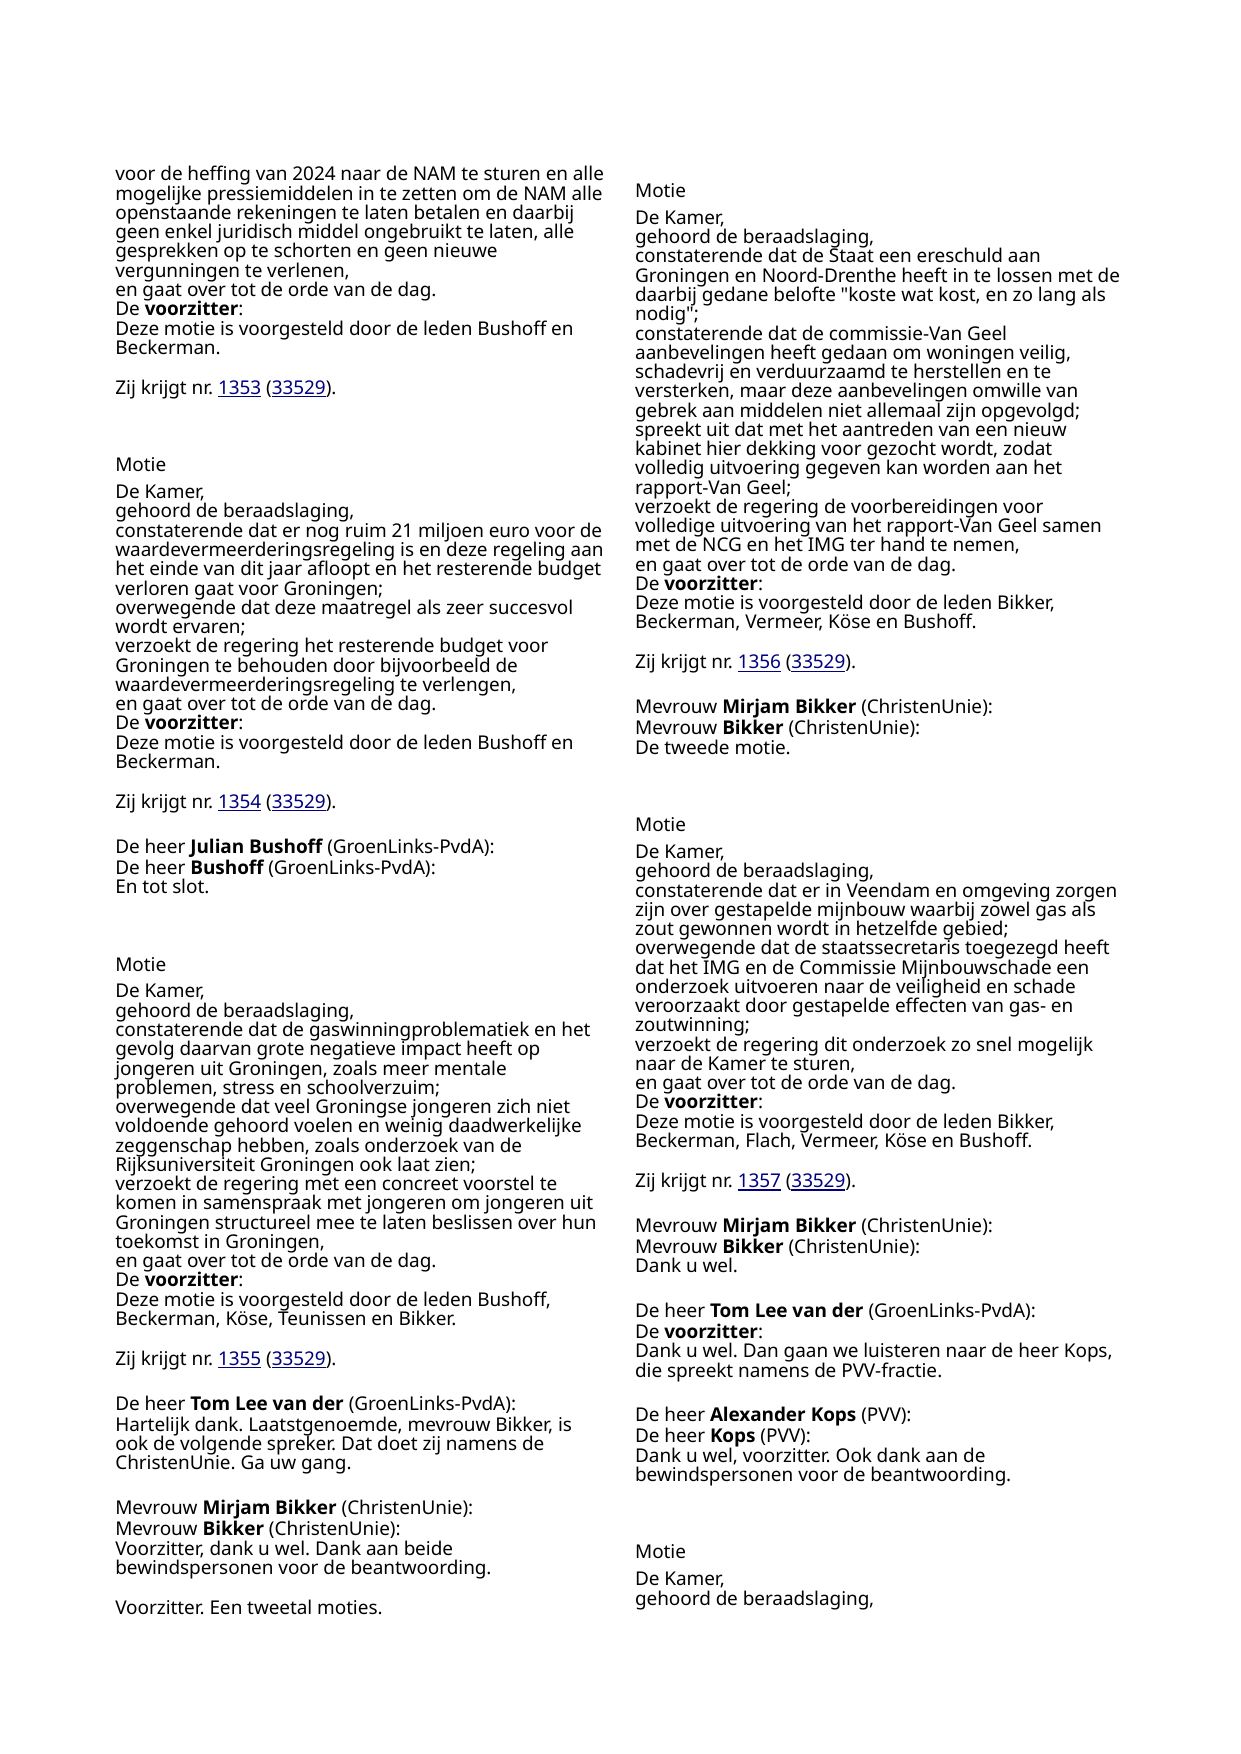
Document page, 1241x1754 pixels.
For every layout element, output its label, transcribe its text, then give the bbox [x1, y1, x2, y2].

text gehoord de beraadslaging, [635, 1589, 1125, 1609]
text Zij krijgt nr. 1356 (33529). [635, 653, 1125, 673]
text De Kamer, [635, 843, 1125, 862]
text constaterende dat de commissie-Van Geel aanbevelingen heeft gedaan om woningen veilig, schadevrij en verduurzaamd te herstellen en te versterken, maar deze aanbevelingen omwille van gebrek aan middelen niet allemaal zijn opgevolgd; [635, 324, 1125, 421]
text Mevrouw Mirjam Bikker (ChristenUnie): [635, 694, 1125, 719]
text Motie [635, 1539, 1125, 1564]
text De voorzitter: [635, 1323, 1125, 1342]
text Deze motie is voorgesteld door de leden Bushoff, Beckerman, Köse, Teunissen en Bikker. [115, 1291, 605, 1329]
text De Kamer, [635, 1570, 1125, 1589]
text Deze motie is voorgesteld door de leden Bikker, Beckerman, Flach, Vermeer, Köse en Bushoff. [635, 1113, 1125, 1151]
text en gaat over tot de orde van de dag. [635, 556, 1125, 575]
text gehoord de beraadslaging, [115, 502, 605, 522]
text Deze motie is voorgesteld door de leden Bushoff en Beckerman. [115, 734, 605, 772]
text De Kamer, [115, 483, 605, 502]
text constaterende dat de Staat een ereschuld aan Groningen en Noord-Drenthe heeft in te lossen met de daarbij gedane belofte "koste wat kost, en zo lang als nodig"; [635, 247, 1125, 324]
text Voorzitter. Een tweetal moties. [115, 1599, 605, 1618]
text Deze motie is voorgesteld door de leden Bikker, Beckerman, Vermeer, Köse en Bushoff. [635, 594, 1125, 633]
text Dank u wel. [635, 1257, 1125, 1276]
text Motie [115, 951, 605, 976]
text en gaat over tot de orde van de dag. [115, 1252, 605, 1271]
text Zij krijgt nr. 1353 (33529). [115, 379, 605, 398]
text constaterende dat er nog ruim 21 miljoen euro voor de waardevermeerderingsregeling is en deze regeling aan het einde van dit jaar afloopt en het resterende budget verloren gaat voor Groningen; [115, 522, 605, 599]
text overwegende dat de staatssecretaris toegezegd heeft dat het IMG en de Commissie Mijnbouwschade een onderzoek uitvoeren naar de veiligheid en schade veroorzaakt door gestapelde effecten van gas- en zoutwinning; [635, 939, 1125, 1036]
text spreekt uit dat met het aantreden van een nieuw kabinet hier dekking voor gezocht wordt, zodat volledig uitvoering gegeven kan worden aan het rapport-Van Geel; [635, 421, 1125, 498]
text De voorzitter: [635, 1093, 1125, 1113]
text En tot slot. [115, 878, 605, 897]
text Mevrouw Mirjam Bikker (ChristenUnie): [635, 1212, 1125, 1238]
text De heer Tom Lee van der (GroenLinks-PvdA): [115, 1390, 605, 1416]
text Mevrouw Bikker (ChristenUnie): [635, 1238, 1125, 1257]
text Dank u wel. Dan gaan we luisteren naar de heer Kops, die spreekt namens de PVV-fractie. [635, 1342, 1125, 1381]
text De heer Tom Lee van der (GroenLinks-PvdA): [635, 1297, 1125, 1323]
text De heer Bushoff (GroenLinks-PvdA): [115, 859, 605, 878]
text Dank u wel, voorzitter. Ook dank aan de bewindspersonen voor de beantwoording. [635, 1447, 1125, 1485]
text De Kamer, [115, 982, 605, 1002]
text Mevrouw Bikker (ChristenUnie): [635, 719, 1125, 739]
text en gaat over tot de orde van de dag. [115, 281, 605, 300]
text en gaat over tot de orde van de dag. [635, 1074, 1125, 1093]
text De heer Alexander Kops (PVV): [635, 1402, 1125, 1427]
text gehoord de beraadslaging, [635, 862, 1125, 882]
text gehoord de beraadslaging, [115, 1002, 605, 1021]
text verzoekt de regering het resterende budget voor Groningen te behouden door bijvoorbeeld de waardevermeerderingsregeling te verlengen, [115, 637, 605, 695]
text Motie [115, 451, 605, 477]
text verzoekt de regering dit onderzoek zo snel mogelijk naar de Kamer te sturen, [635, 1036, 1125, 1074]
text Hartelijk dank. Laatstgenoemde, mevrouw Bikker, is ook de volgende spreker. Dat doet zij namens de ChristenUnie. Ga uw gang. [115, 1416, 605, 1474]
text De heer Julian Bushoff (GroenLinks-PvdA): [115, 833, 605, 859]
text voor de heffing van 2024 naar de NAM te sturen en alle mogelijke pressiemiddelen in te zetten om de NAM alle openstaande rekeningen te laten betalen en daarbij geen enkel juridisch middel ongebruikt te laten, alle gesprekken op te schorten en geen nieuwe vergunningen te verlenen, [115, 165, 605, 281]
text constaterende dat de gaswinningproblematiek en het gevolg daarvan grote negatieve impact heeft op jongeren uit Groningen, zoals meer mentale problemen, stress en schoolverzuim; [115, 1021, 605, 1098]
text Zij krijgt nr. 1357 (33529). [635, 1172, 1125, 1191]
text De Kamer, [635, 209, 1125, 228]
text Voorzitter, dank u wel. Dank aan beide bewindspersonen voor de beantwoording. [115, 1539, 605, 1578]
text gehoord de beraadslaging, [635, 228, 1125, 247]
text Motie [635, 811, 1125, 837]
text verzoekt de regering met een concreet voorstel te komen in samenspraak met jongeren om jongeren uit Groningen structureel mee te laten beslissen over hun toekomst in Groningen, [115, 1175, 605, 1252]
text De voorzitter: [635, 575, 1125, 594]
text en gaat over tot de orde van de dag. [115, 695, 605, 714]
text Mevrouw Mirjam Bikker (ChristenUnie): [115, 1494, 605, 1520]
text De tweede motie. [635, 739, 1125, 758]
text Mevrouw Bikker (ChristenUnie): [115, 1520, 605, 1539]
text De heer Kops (PVV): [635, 1427, 1125, 1447]
text Zij krijgt nr. 1354 (33529). [115, 793, 605, 812]
text overwegende dat veel Groningse jongeren zich niet voldoende gehoord voelen en weinig daadwerkelijke zeggenschap hebben, zoals onderzoek van de Rijksuniversiteit Groningen ook laat zien; [115, 1098, 605, 1175]
text constaterende dat er in Veendam en omgeving zorgen zijn over gestapelde mijnbouw waarbij zowel gas als zout gewonnen wordt in hetzelfde gebied; [635, 882, 1125, 939]
text De voorzitter: [115, 300, 605, 319]
text De voorzitter: [115, 714, 605, 734]
text verzoekt de regering de voorbereidingen voor volledige uitvoering van het rapport-Van Geel samen met de NCG en het IMG ter hand te nemen, [635, 498, 1125, 556]
text Motie [635, 177, 1125, 203]
text Deze motie is voorgesteld door de leden Bushoff en Beckerman. [115, 319, 605, 358]
text De voorzitter: [115, 1271, 605, 1291]
text Zij krijgt nr. 1355 (33529). [115, 1350, 605, 1369]
text overwegende dat deze maatregel als zeer succesvol wordt ervaren; [115, 599, 605, 637]
